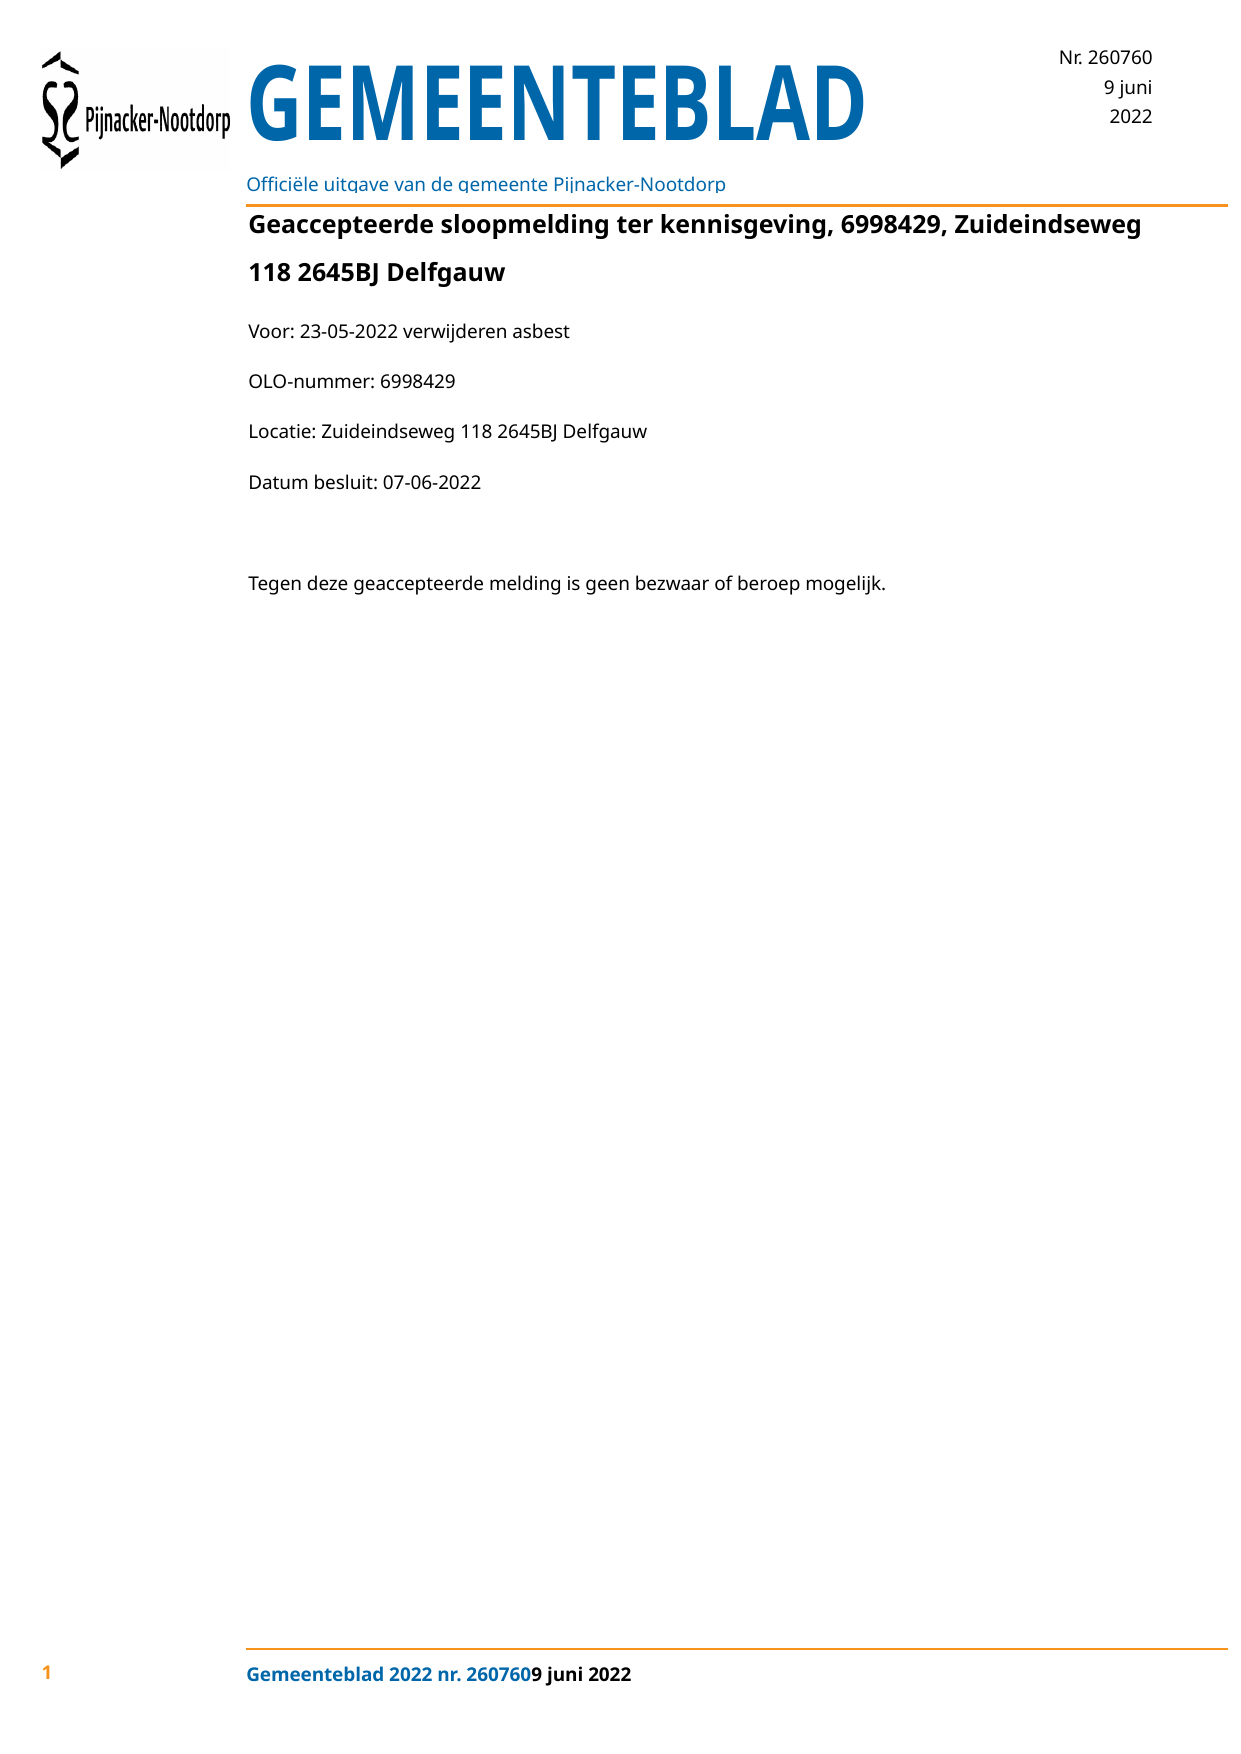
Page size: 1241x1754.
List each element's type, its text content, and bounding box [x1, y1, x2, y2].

text Voor: 23-05-2022 verwijderen asbest [248, 318, 1152, 344]
text Tegen deze geaccepteerde melding is geen bezwaar of beroep mogelijk. [248, 570, 1152, 596]
text Datum besluit: 07-06-2022 [248, 469, 1152, 495]
text Geaccepteerde sloopmelding ter kennisgeving, 6998429, Zuideindseweg 118 2645BJ Delfgauw [248, 207, 1152, 288]
text Locatie: Zuideindseweg 118 2645BJ Delfgauw [248, 419, 1152, 444]
text OLO-nummer: 6998429 [248, 368, 1152, 394]
picture [41, 47, 231, 172]
